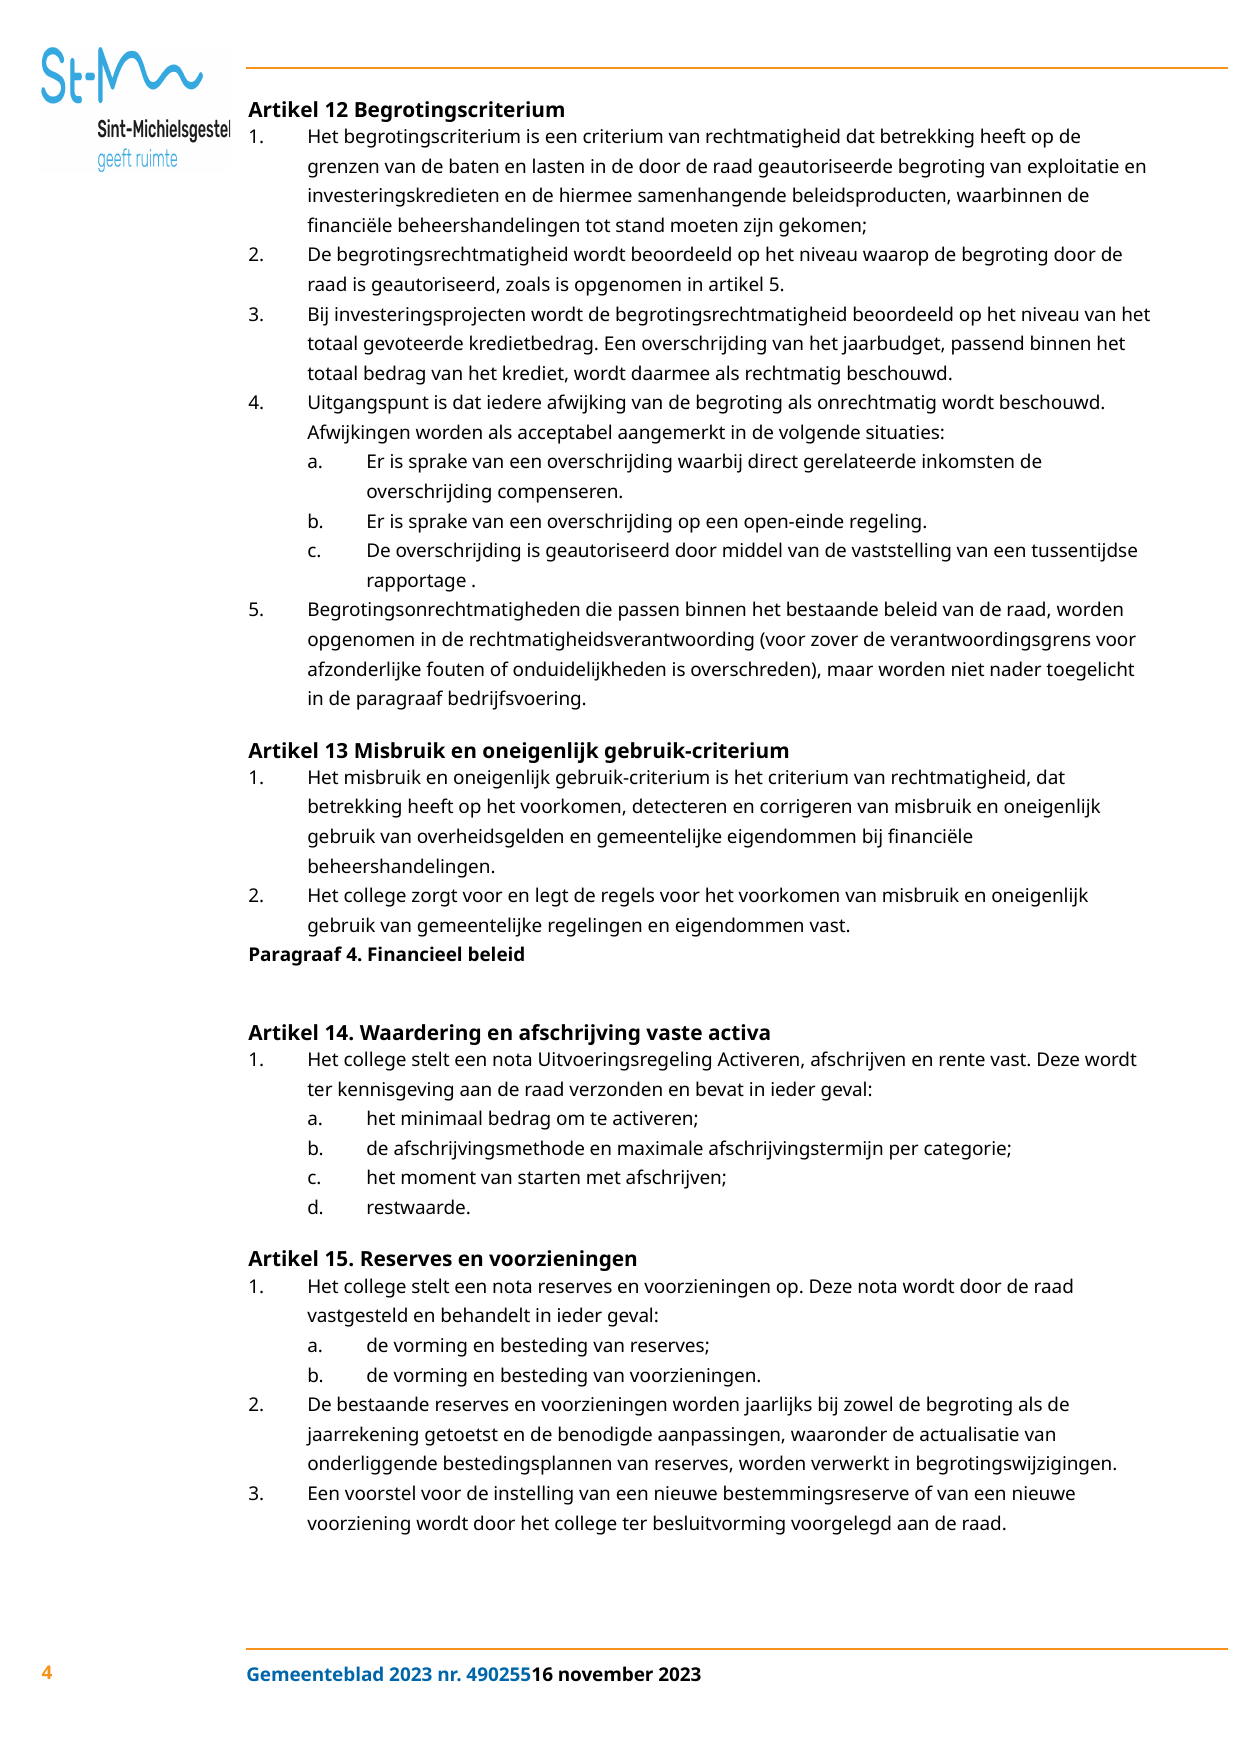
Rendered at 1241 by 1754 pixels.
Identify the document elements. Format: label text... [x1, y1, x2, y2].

list Bij investeringsprojecten wordt de begrotingsrechtmatigheid beoordeeld op het niveau van het totaal gevoteerde kredietbedrag. Een overschrijding van het jaarbudget, passend binnen het totaal bedrag van het krediet, wordt daarmee als rechtmatig beschouwd. [248, 301, 1152, 386]
list Het misbruik en oneigenlijk gebruik-criterium is het criterium van rechtmatigheid, dat betrekking heeft op het voorkomen, detecteren en corrigeren van misbruik en oneigenlijk gebruik van overheidsgelden en gemeentelijke eigendommen bij financiële beheershandelingen. [248, 764, 1152, 879]
list Het begrotingscriterium is een criterium van rechtmatigheid dat betrekking heeft op de grenzen van de baten en lasten in de door de raad geautoriseerde begroting van exploitatie en investeringskredieten en de hiermee samenhangende beleidsproducten, waarbinnen de financiële beheershandelingen tot stand moeten zijn gekomen; [248, 123, 1152, 238]
list Een voorstel voor de instelling van een nieuwe bestemmingsreserve of van een nieuwe voorziening wordt door het college ter besluitvorming voorgelegd aan de raad. [248, 1480, 1152, 1535]
list het minimaal bedrag om te activeren; [307, 1105, 1152, 1131]
list de vorming en besteding van voorzieningen. [307, 1362, 1152, 1387]
text Artikel 15. Reserves en voorzieningen [248, 1244, 1152, 1273]
list Het college stelt een nota reserves en voorzieningen op. Deze nota wordt door de raad vastgesteld en behandelt in ieder geval: [248, 1273, 1152, 1328]
list de afschrijvingsmethode en maximale afschrijvingstermijn per categorie; [307, 1135, 1152, 1161]
list Het college zorgt voor en legt de regels voor het voorkomen van misbruik en oneigenlijk gebruik van gemeentelijke regelingen en eigendommen vast. [248, 882, 1152, 938]
text Artikel 12 Begrotingscriterium [248, 95, 1152, 123]
list De bestaande reserves en voorzieningen worden jaarlijks bij zowel de begroting als de jaarrekening getoetst en de benodigde aanpassingen, waaronder de actualisatie van onderliggende bestedingsplannen van reserves, worden verwerkt in begrotingswijzigingen. [248, 1391, 1152, 1476]
list Er is sprake van een overschrijding waarbij direct gerelateerde inkomsten de overschrijding compenseren. [307, 449, 1152, 504]
list restwaarde. [307, 1194, 1152, 1220]
list Uitgangspunt is dat iedere afwijking van de begroting als onrechtmatig wordt beschouwd. Afwijkingen worden als acceptabel aangemerkt in de volgende situaties: [248, 389, 1152, 445]
list De overschrijding is geautoriseerd door middel van de vaststelling van een tussentijdse rapportage . [307, 537, 1152, 593]
list De begrotingsrechtmatigheid wordt beoordeeld op het niveau waarop de begroting door de raad is geautoriseerd, zoals is opgenomen in artikel 5. [248, 242, 1152, 297]
list Begrotingsonrechtmatigheden die passen binnen het bestaande beleid van de raad, worden opgenomen in de rechtmatigheidsverantwoording (voor zover de verantwoordingsgrens voor afzonderlijke fouten of onduidelijkheden is overschreden), maar worden niet nader toegelicht in de paragraaf bedrijfsvoering. [248, 597, 1152, 711]
list het moment van starten met afschrijven; [307, 1164, 1152, 1190]
picture [41, 47, 231, 172]
list de vorming en besteding van reserves; [307, 1332, 1152, 1358]
list Er is sprake van een overschrijding op een open-einde regeling. [307, 508, 1152, 533]
text Artikel 14. Waardering en afschrijving vaste activa [248, 1018, 1152, 1046]
text Paragraaf 4. Financieel beleid [248, 942, 1152, 967]
text Artikel 13 Misbruik en oneigenlijk gebruik-criterium [248, 736, 1152, 764]
list Het college stelt een nota Uitvoeringsregeling Activeren, afschrijven en rente vast. Deze wordt ter kennisgeving aan de raad verzonden en bevat in ieder geval: [248, 1046, 1152, 1102]
